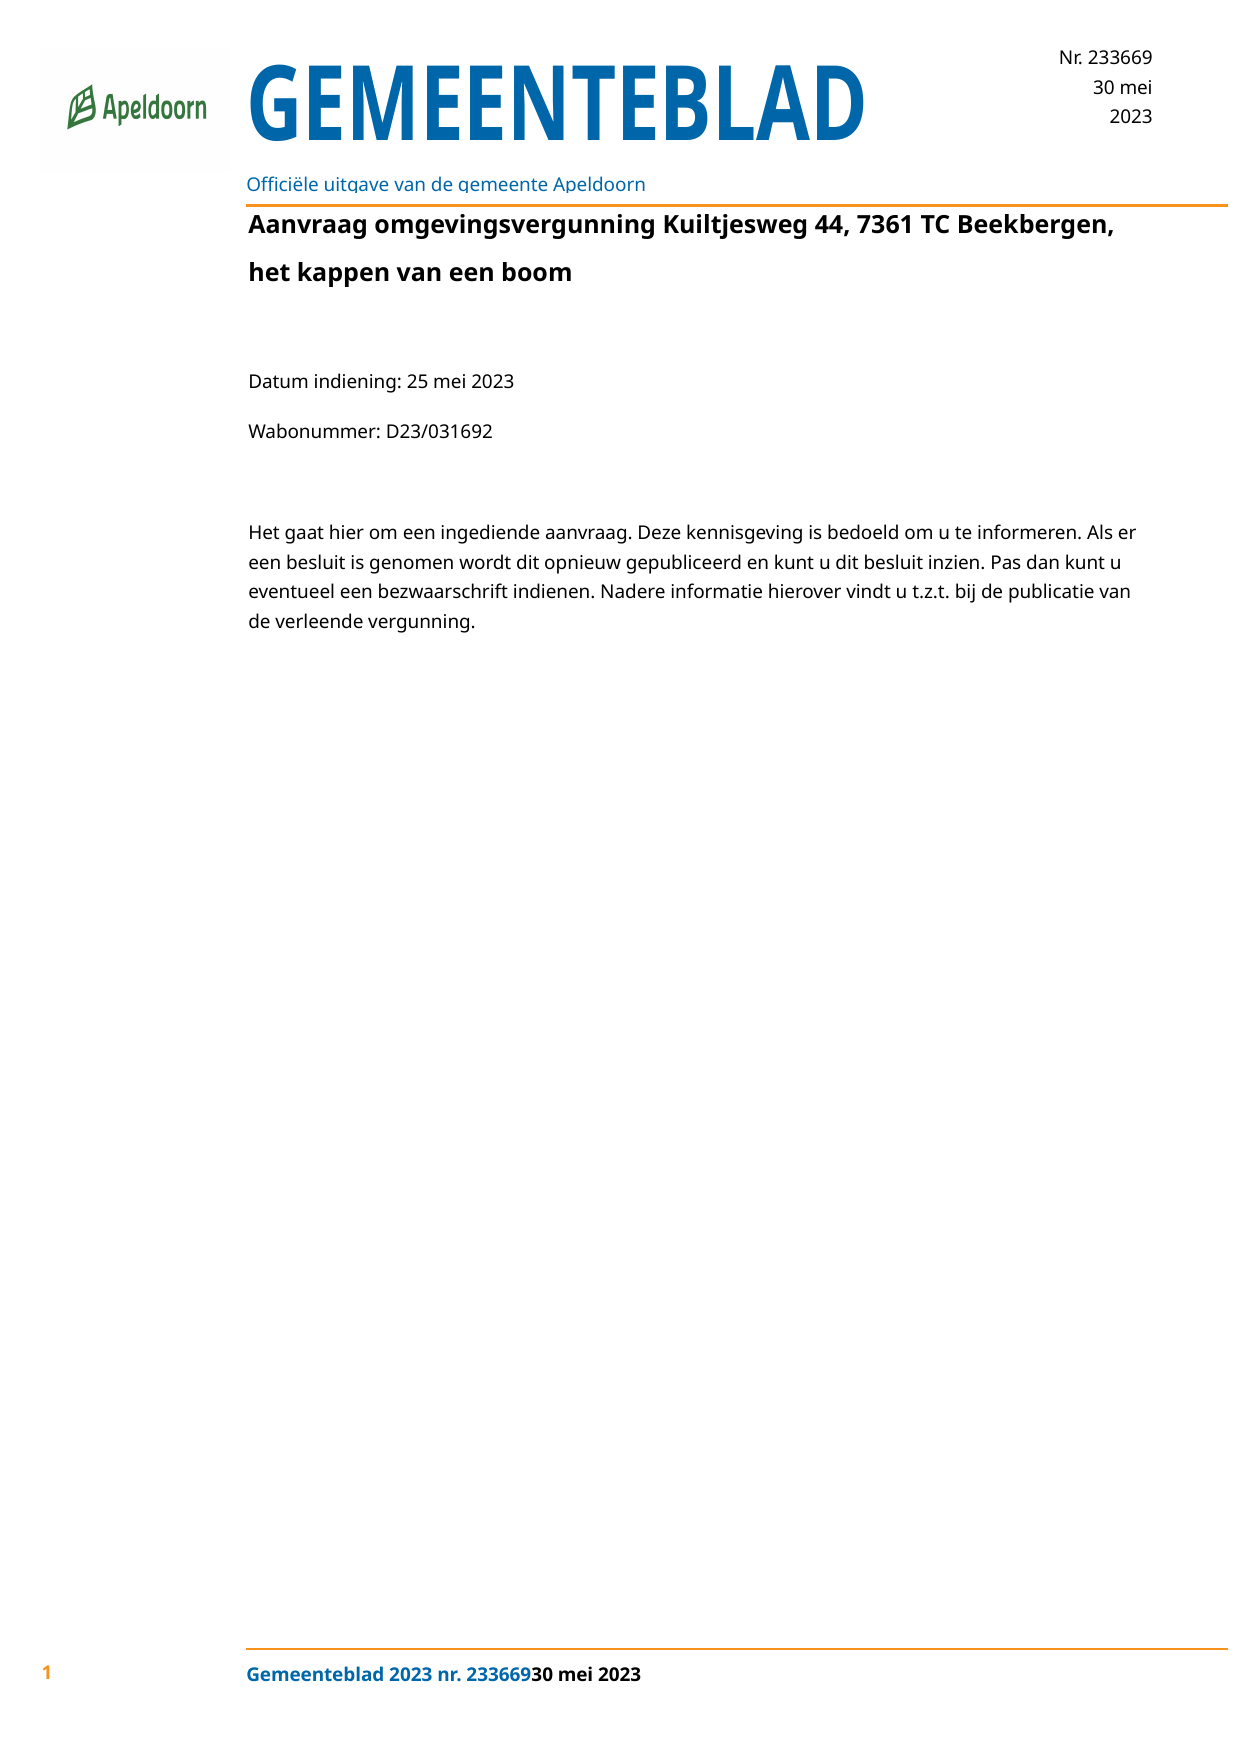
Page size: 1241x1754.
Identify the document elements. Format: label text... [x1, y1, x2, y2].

text Wabonummer: D23/031692 [248, 419, 1152, 444]
text Aanvraag omgevingsvergunning Kuiltjesweg 44, 7361 TC Beekbergen, het kappen van een boom [248, 207, 1152, 288]
picture [41, 47, 231, 172]
text Het gaat hier om een ingediende aanvraag. Deze kennisgeving is bedoeld om u te informeren. Als er een besluit is genomen wordt dit opnieuw gepubliceerd en kunt u dit besluit inzien. Pas dan kunt u eventueel een bezwaarschrift indienen. Nadere informatie hierover vindt u t.z.t. bij de publicatie van de verleende vergunning. [248, 519, 1152, 634]
text Datum indiening: 25 mei 2023 [248, 368, 1152, 394]
